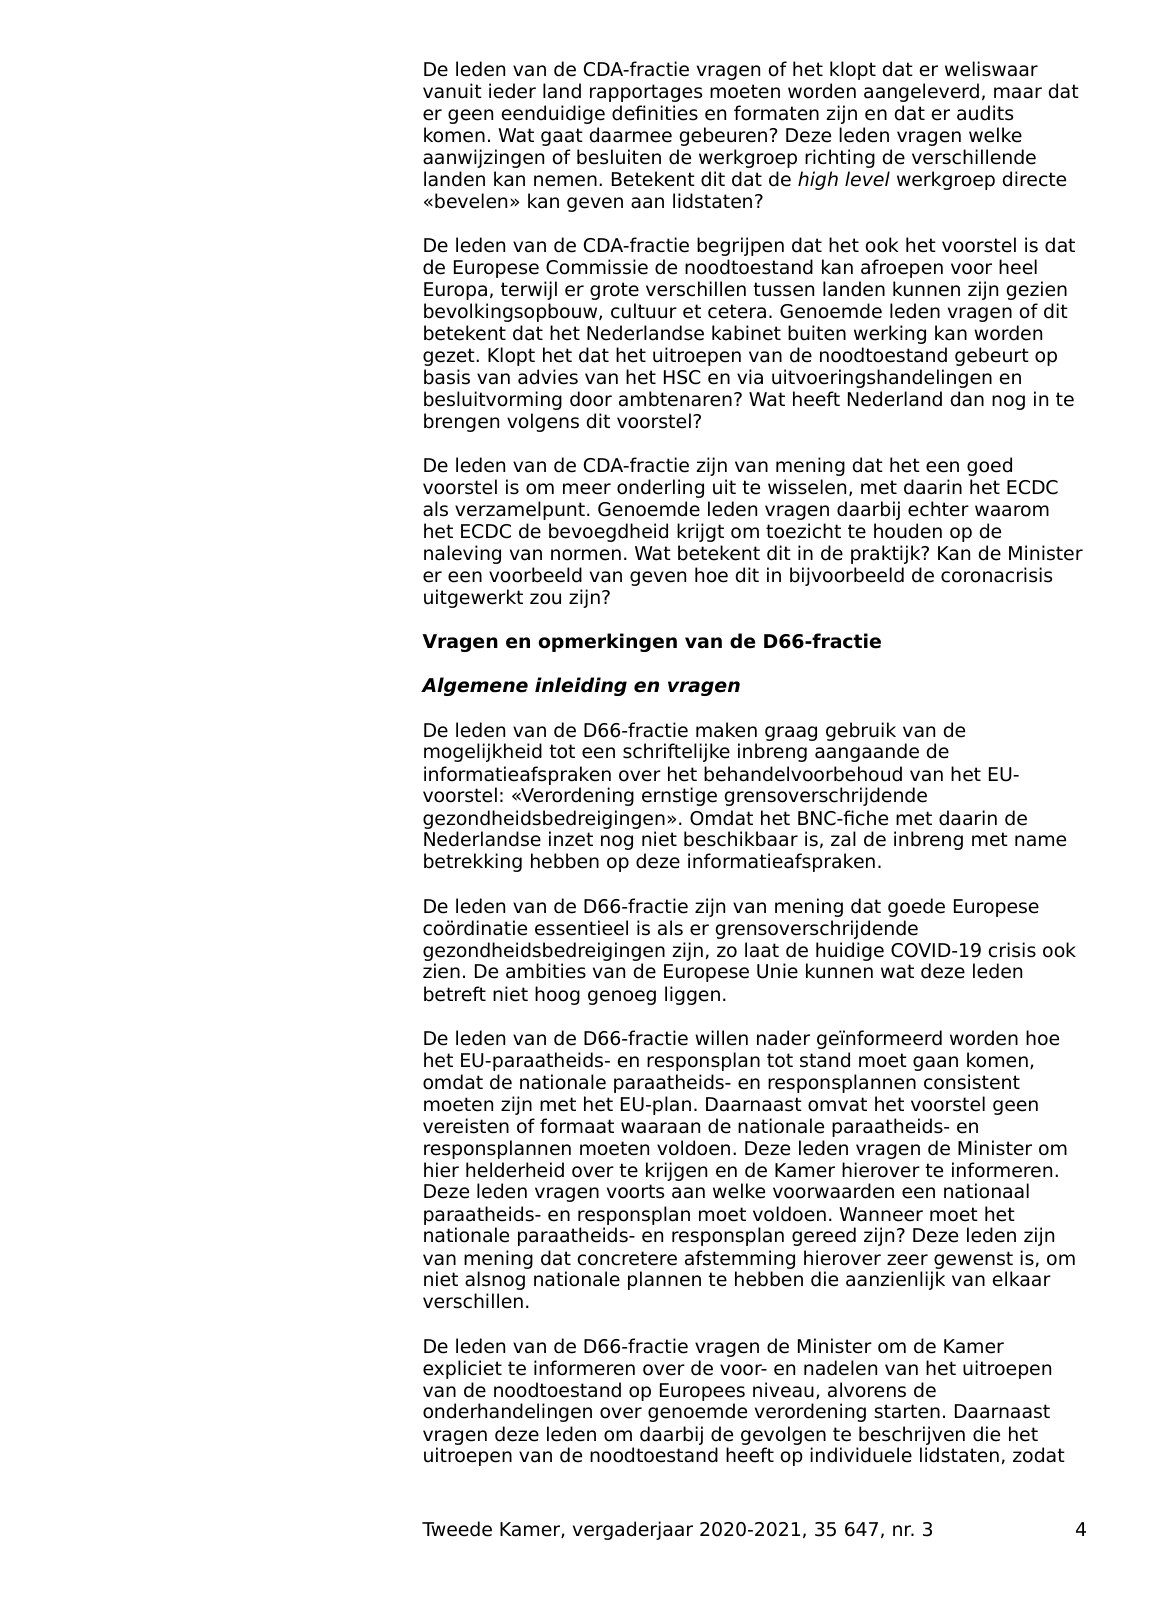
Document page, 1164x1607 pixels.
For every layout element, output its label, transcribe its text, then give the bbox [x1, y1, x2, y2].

text De leden van de D66-fractie willen nader geïnformeerd worden hoe het EU-paraatheids- en responsplan tot stand moet gaan komen, omdat de nationale paraatheids- en responsplannen consistent moeten zijn met het EU-plan. Daarnaast omvat het voorstel geen vereisten of formaat waaraan de nationale paraatheids- en responsplannen moeten voldoen. Deze leden vragen de Minister om hier helderheid over te krijgen en de Kamer hierover te informeren. Deze leden vragen voorts aan welke voorwaarden een nationaal paraatheids- en responsplan moet voldoen. Wanneer moet het nationale paraatheids- en responsplan gereed zijn? Deze leden zijn van mening dat concretere afstemming hierover zeer gewenst is, om niet alsnog nationale plannen te hebben die aanzienlijk van elkaar verschillen. [422, 1028, 1087, 1313]
text De leden van de CDA-fractie zijn van mening dat het een goed voorstel is om meer onderling uit te wisselen, met daarin het ECDC als verzamelpunt. Genoemde leden vragen daarbij echter waarom het ECDC de bevoegdheid krijgt om toezicht te houden op de naleving van normen. Wat betekent dit in de praktijk? Kan de Minister er een voorbeeld van geven hoe dit in bijvoorbeeld de coronacrisis uitgewerkt zou zijn? [422, 455, 1087, 609]
subtitle Vragen en opmerkingen van de D66-fractie [422, 631, 1087, 653]
subtitle Algemene inleiding en vragen [422, 675, 1087, 697]
text De leden van de CDA-fractie begrijpen dat het ook het voorstel is dat de Europese Commissie de noodtoestand kan afroepen voor heel Europa, terwijl er grote verschillen tussen landen kunnen zijn gezien bevolkingsopbouw, cultuur et cetera. Genoemde leden vragen of dit betekent dat het Nederlandse kabinet buiten werking kan worden gezet. Klopt het dat het uitroepen van de noodtoestand gebeurt op basis van advies van het HSC en via uitvoeringshandelingen en besluitvorming door ambtenaren? Wat heeft Nederland dan nog in te brengen volgens dit voorstel? [422, 235, 1087, 433]
text De leden van de D66-fractie maken graag gebruik van de mogelijkheid tot een schriftelijke inbreng aangaande de informatieafspraken over het behandelvoorbehoud van het EU-voorstel: «Verordening ernstige grensoverschrijdende gezondheidsbedreigingen». Omdat het BNC-fiche met daarin de Nederlandse inzet nog niet beschikbaar is, zal de inbreng met name betrekking hebben op deze informatieafspraken. [422, 719, 1087, 873]
text De leden van de D66-fractie zijn van mening dat goede Europese coördinatie essentieel is als er grensoverschrijdende gezondheidsbedreigingen zijn, zo laat de huidige COVID-19 crisis ook zien. De ambities van de Europese Unie kunnen wat deze leden betreft niet hoog genoeg liggen. [422, 896, 1087, 1005]
text De leden van de CDA-fractie vragen of het klopt dat er weliswaar vanuit ieder land rapportages moeten worden aangeleverd, maar dat er geen eenduidige definities en formaten zijn en dat er audits komen. Wat gaat daarmee gebeuren? Deze leden vragen welke aanwijzingen of besluiten de werkgroep richting de verschillende landen kan nemen. Betekent dit dat de high level werkgroep directe «bevelen» kan geven aan lidstaten? [422, 59, 1087, 213]
text De leden van de D66-fractie vragen de Minister om de Kamer expliciet te informeren over de voor- en nadelen van het uitroepen van de noodtoestand op Europees niveau, alvorens de onderhandelingen over genoemde verordening starten. Daarnaast vragen deze leden om daarbij de gevolgen te beschrijven die het uitroepen van de noodtoestand heeft op individuele lidstaten, zodat [422, 1336, 1087, 1467]
